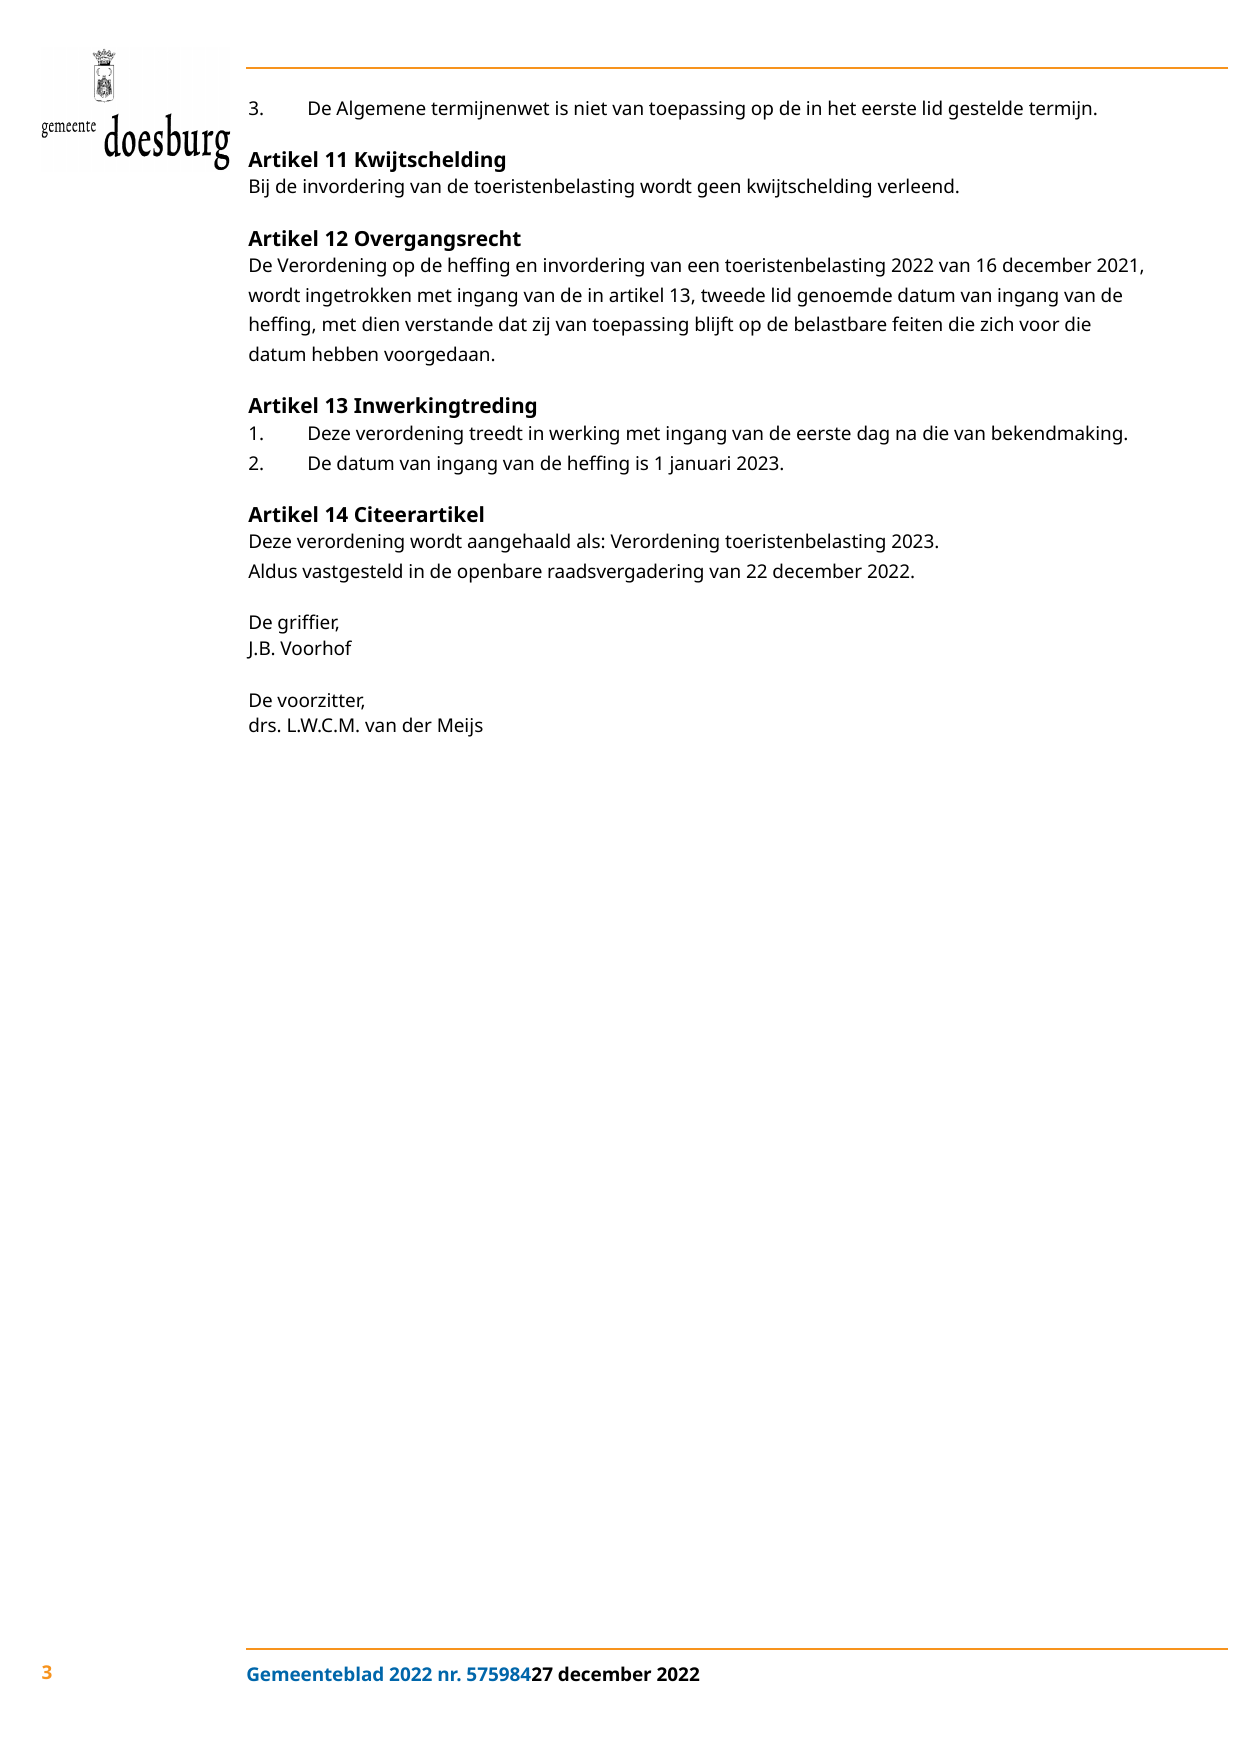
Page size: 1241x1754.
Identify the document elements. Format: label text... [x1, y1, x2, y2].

text Artikel 13 Inwerkingtreding [248, 392, 1152, 420]
text Artikel 12 Overgangsrecht [248, 224, 1152, 252]
text Artikel 14 Citeerartikel [248, 500, 1152, 528]
list Deze verordening treedt in werking met ingang van de eerste dag na die van bekendmaking. [248, 420, 1152, 446]
text Aldus vastgesteld in de openbare raadsvergadering van 22 december 2022. [248, 558, 1152, 584]
text De voorzitter, [248, 687, 1152, 712]
text drs. L.W.C.M. van der Meijs [248, 712, 1152, 738]
list De datum van ingang van de heffing is 1 januari 2023. [248, 450, 1152, 475]
picture [41, 47, 231, 172]
list De Algemene termijnenwet is niet van toepassing op de in het eerste lid gestelde termijn. [248, 95, 1152, 121]
text J.B. Voorhof [248, 635, 1152, 661]
text Artikel 11 Kwijtschelding [248, 145, 1152, 174]
text Bij de invordering van de toeristenbelasting wordt geen kwijtschelding verleend. [248, 174, 1152, 199]
text De Verordening op de heffing en invordering van een toeristenbelasting 2022 van 16 december 2021, wordt ingetrokken met ingang van de in artikel 13, tweede lid genoemde datum van ingang van de heffing, met dien verstande dat zij van toepassing blijft op de belastbare feiten die zich voor die datum hebben voorgedaan. [248, 252, 1152, 367]
text De griffier, [248, 609, 1152, 635]
text Deze verordening wordt aangehaald als: Verordening toeristenbelasting 2023. [248, 528, 1152, 554]
